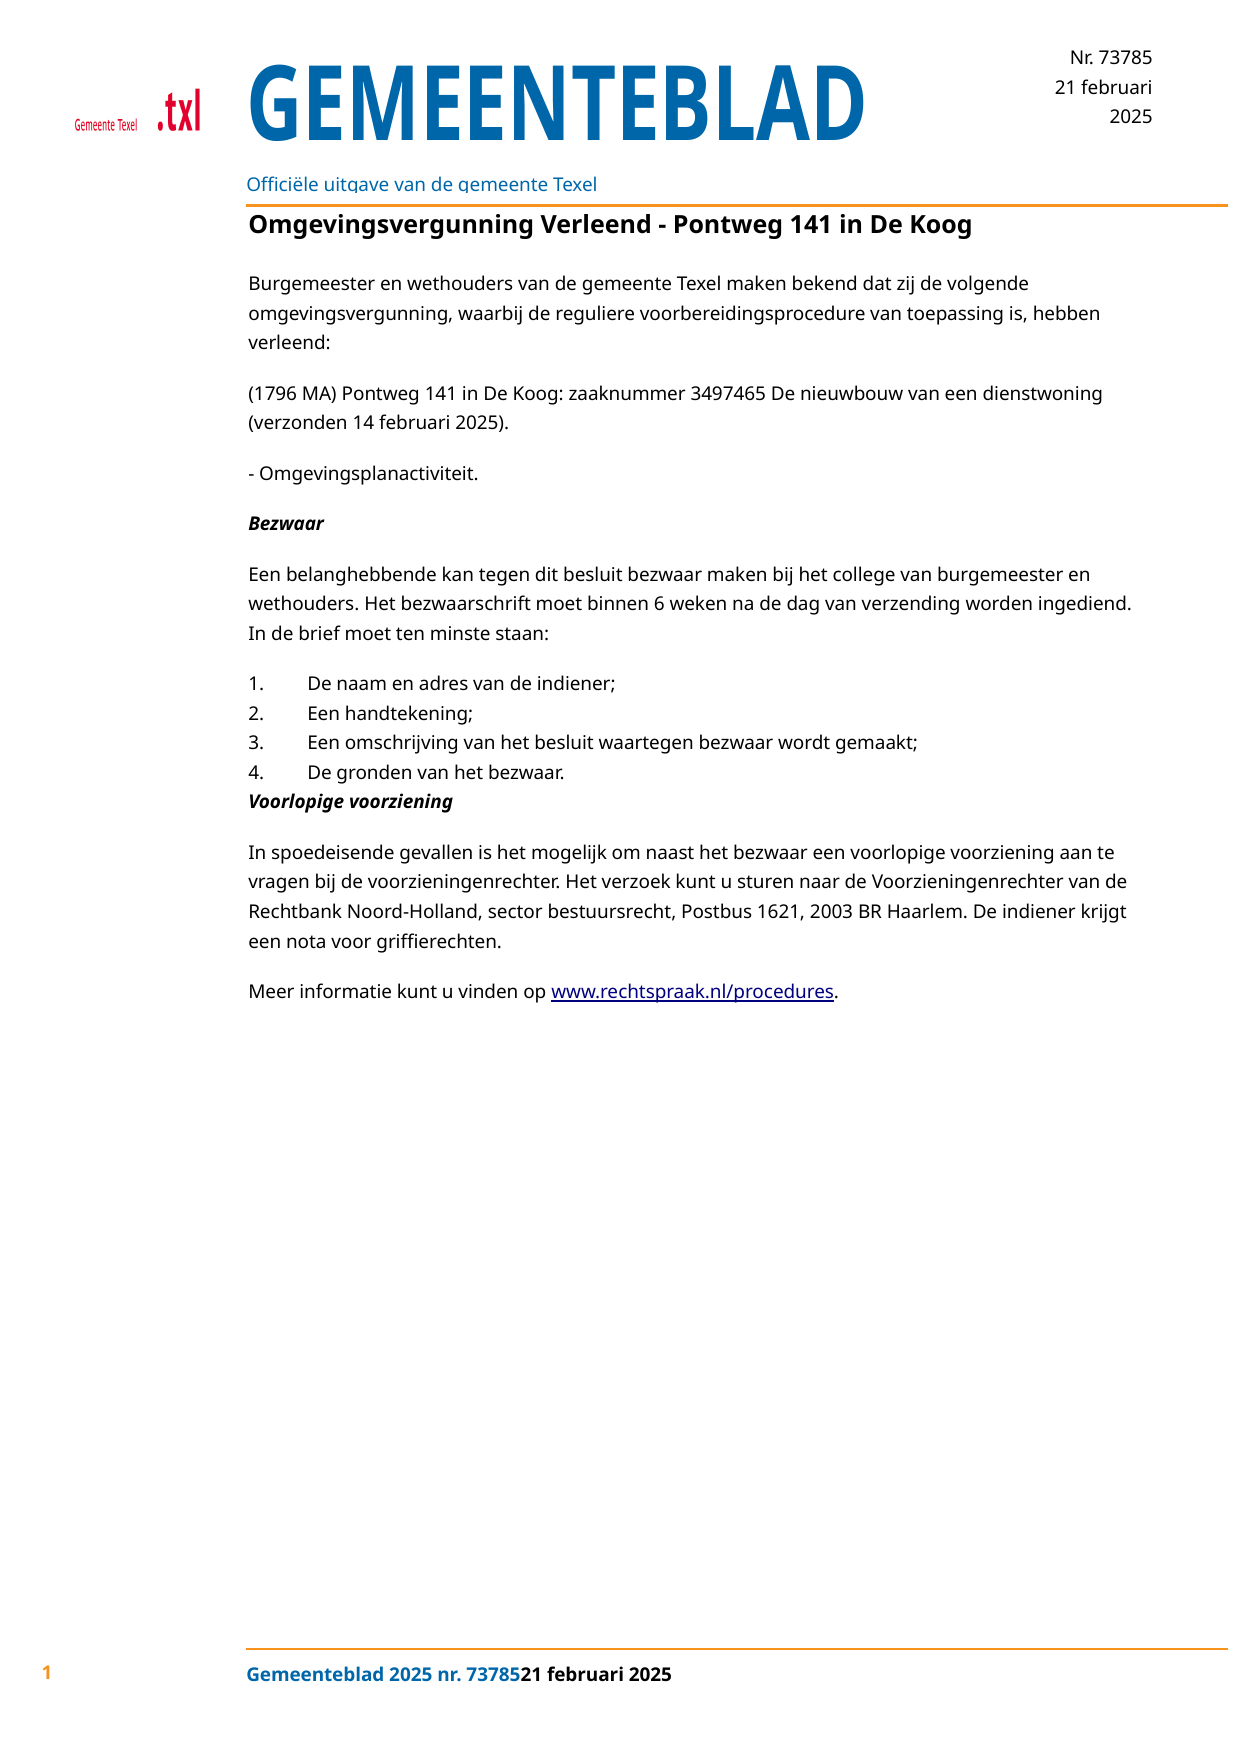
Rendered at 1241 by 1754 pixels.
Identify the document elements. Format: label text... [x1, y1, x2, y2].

text Voorlopige voorziening [248, 789, 1152, 814]
text Omgevingsvergunning Verleend - Pontweg 141 in De Koog [248, 207, 1152, 241]
text Burgemeester en wethouders van de gemeente Texel maken bekend dat zij de volgende omgevingsvergunning, waarbij de reguliere voorbereidingsprocedure van toepassing is, hebben verleend: [248, 270, 1152, 355]
text Een belanghebbende kan tegen dit besluit bezwaar maken bij het college van burgemeester en wethouders. Het bezwaarschrift moet binnen 6 weken na de dag van verzending worden ingediend. In de brief moet ten minste staan: [248, 561, 1152, 646]
text (1796 MA) Pontweg 141 in De Koog: zaaknummer 3497465 De nieuwbouw van een dienstwoning (verzonden 14 februari 2025). [248, 380, 1152, 435]
text Meer informatie kunt u vinden op www.rechtspraak.nl/procedures. [248, 978, 1152, 1004]
picture [41, 47, 231, 172]
text Bezwaar [248, 510, 1152, 536]
list Een handtekening; [248, 700, 1152, 726]
list De naam en adres van de indiener; [248, 670, 1152, 696]
list Een omschrijving van het besluit waartegen bezwaar wordt gemaakt; [248, 729, 1152, 755]
text In spoedeisende gevallen is het mogelijk om naast het bezwaar een voorlopige voorziening aan te vragen bij de voorzieningenrechter. Het verzoek kunt u sturen naar de Voorzieningenrechter van de Rechtbank Noord-Holland, sector bestuursrecht, Postbus 1621, 2003 BR Haarlem. De indiener krijgt een nota voor griffierechten. [248, 839, 1152, 953]
list De gronden van het bezwaar. [248, 759, 1152, 785]
text - Omgevingsplanactiviteit. [248, 460, 1152, 486]
